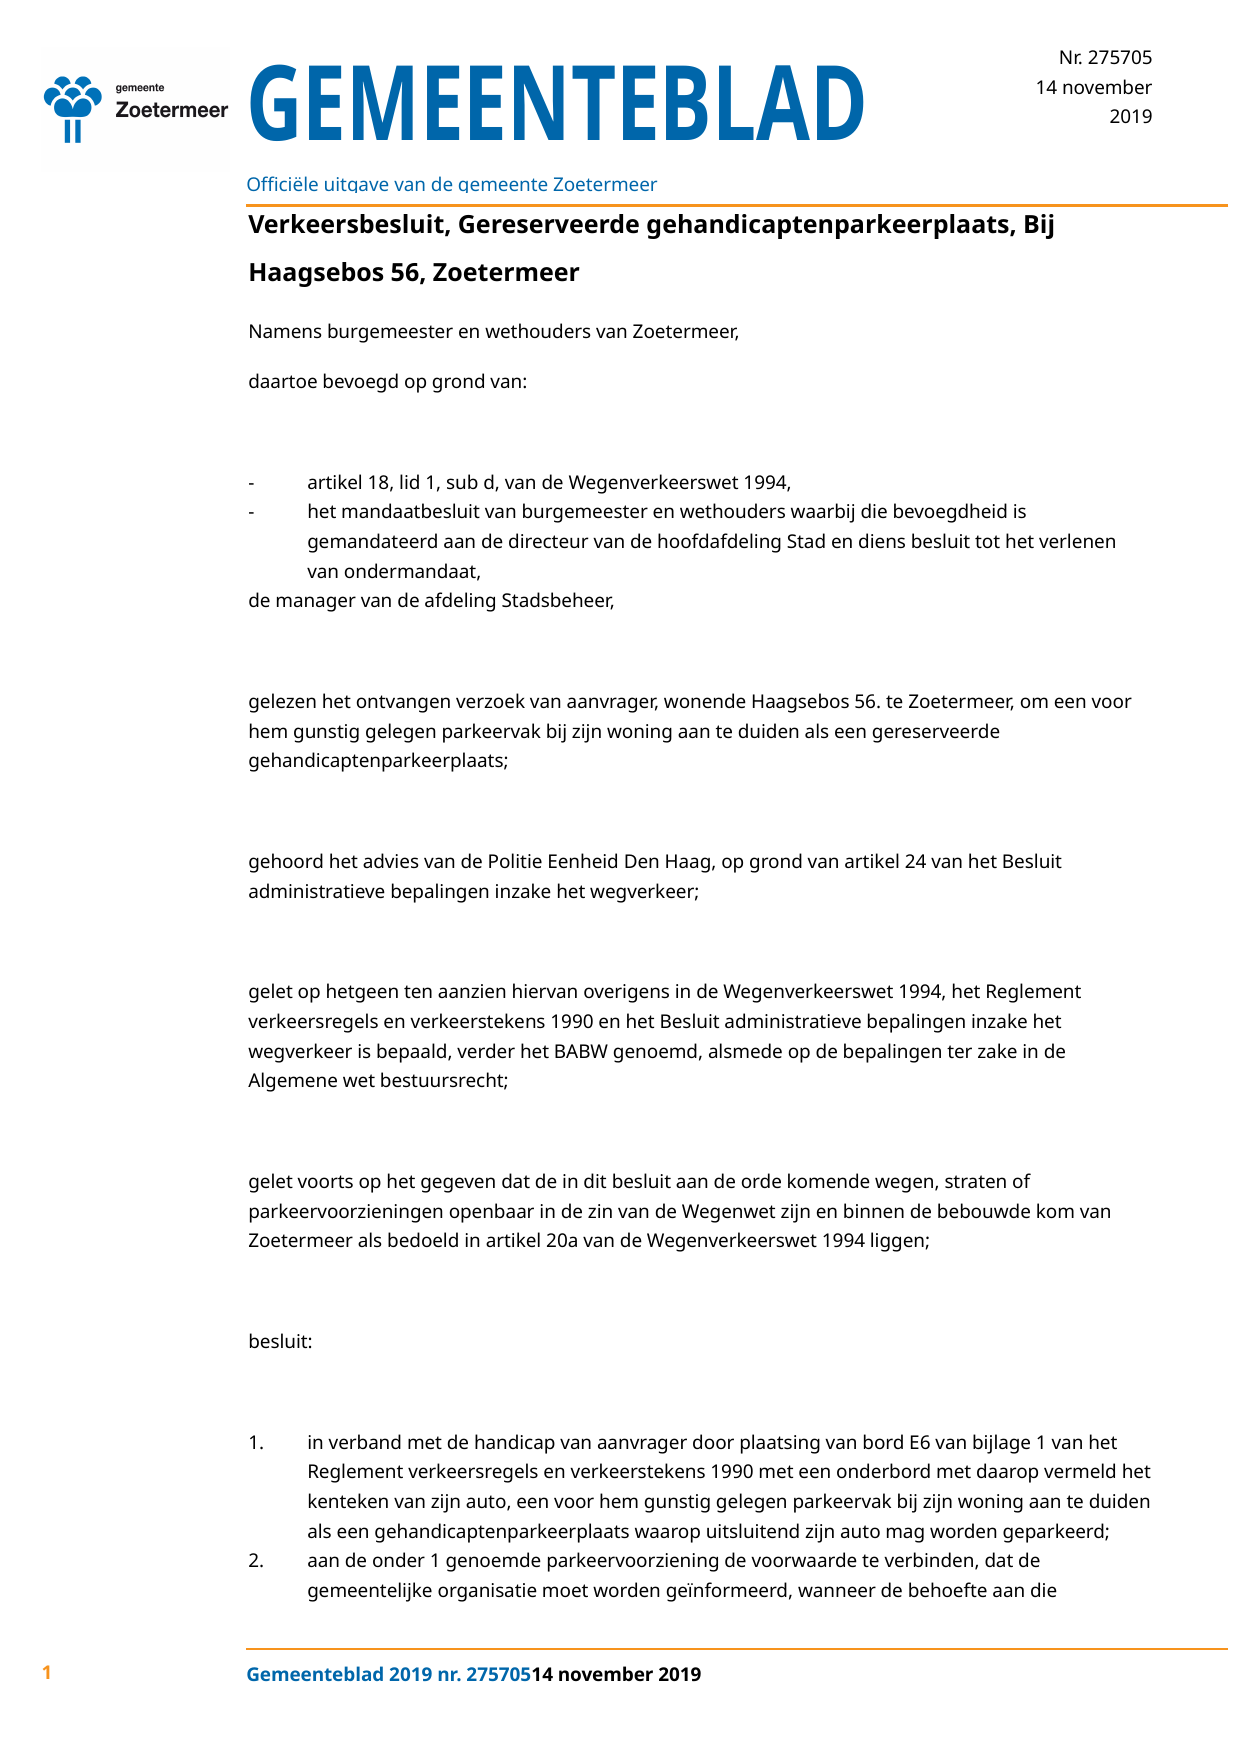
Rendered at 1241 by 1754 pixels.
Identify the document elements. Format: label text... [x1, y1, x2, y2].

list in verband met de handicap van aanvrager door plaatsing van bord E6 van bijlage 1 van het Reglement verkeersregels en verkeerstekens 1990 met een onderbord met daarop vermeld het kenteken van zijn auto, een voor hem gunstig gelegen parkeervak bij zijn woning aan te duiden als een gehandicaptenparkeerplaats waarop uitsluitend zijn auto mag worden geparkeerd; [248, 1429, 1152, 1544]
text gelet op hetgeen ten aanzien hiervan overigens in de Wegenverkeerswet 1994, het Reglement verkeersregels en verkeerstekens 1990 en het Besluit administratieve bepalingen inzake het wegverkeer is bepaald, verder het BABW genoemd, alsmede op de bepalingen ter zake in de Algemene wet bestuursrecht; [248, 979, 1152, 1093]
text besluit: [248, 1328, 1152, 1354]
text Namens burgemeester en wethouders van Zoetermeer, [248, 318, 1152, 344]
list het mandaatbesluit van burgemeester en wethouders waarbij die bevoegdheid is gemandateerd aan de directeur van de hoofdafdeling Stad en diens besluit tot het verlenen van ondermandaat, [248, 499, 1152, 584]
text Verkeersbesluit, Gereserveerde gehandicaptenparkeerplaats, Bij Haagsebos 56, Zoetermeer [248, 207, 1152, 288]
text gelet voorts op het gegeven dat de in dit besluit aan de orde komende wegen, straten of parkeervoorzieningen openbaar in de zin van de Wegenwet zijn en binnen de bebouwde kom van Zoetermeer als bedoeld in artikel 20a van de Wegenverkeerswet 1994 liggen; [248, 1168, 1152, 1253]
list aan de onder 1 genoemde parkeervoorziening de voorwaarde te verbinden, dat de gemeentelijke organisatie moet worden geïnformeerd, wanneer de behoefte aan die [248, 1547, 1152, 1603]
list artikel 18, lid 1, sub d, van de Wegenverkeerswet 1994, [248, 469, 1152, 495]
text daartoe bevoegd op grond van: [248, 368, 1152, 394]
text de manager van de afdeling Stadsbeheer, [248, 587, 1152, 613]
picture [41, 47, 231, 172]
text gehoord het advies van de Politie Eenheid Den Haag, op grond van artikel 24 van het Besluit administratieve bepalingen inzake het wegverkeer; [248, 848, 1152, 904]
text gelezen het ontvangen verzoek van aanvrager, wonende Haagsebos 56. te Zoetermeer, om een voor hem gunstig gelegen parkeervak bij zijn woning aan te duiden als een gereserveerde gehandicaptenparkeerplaats; [248, 688, 1152, 773]
